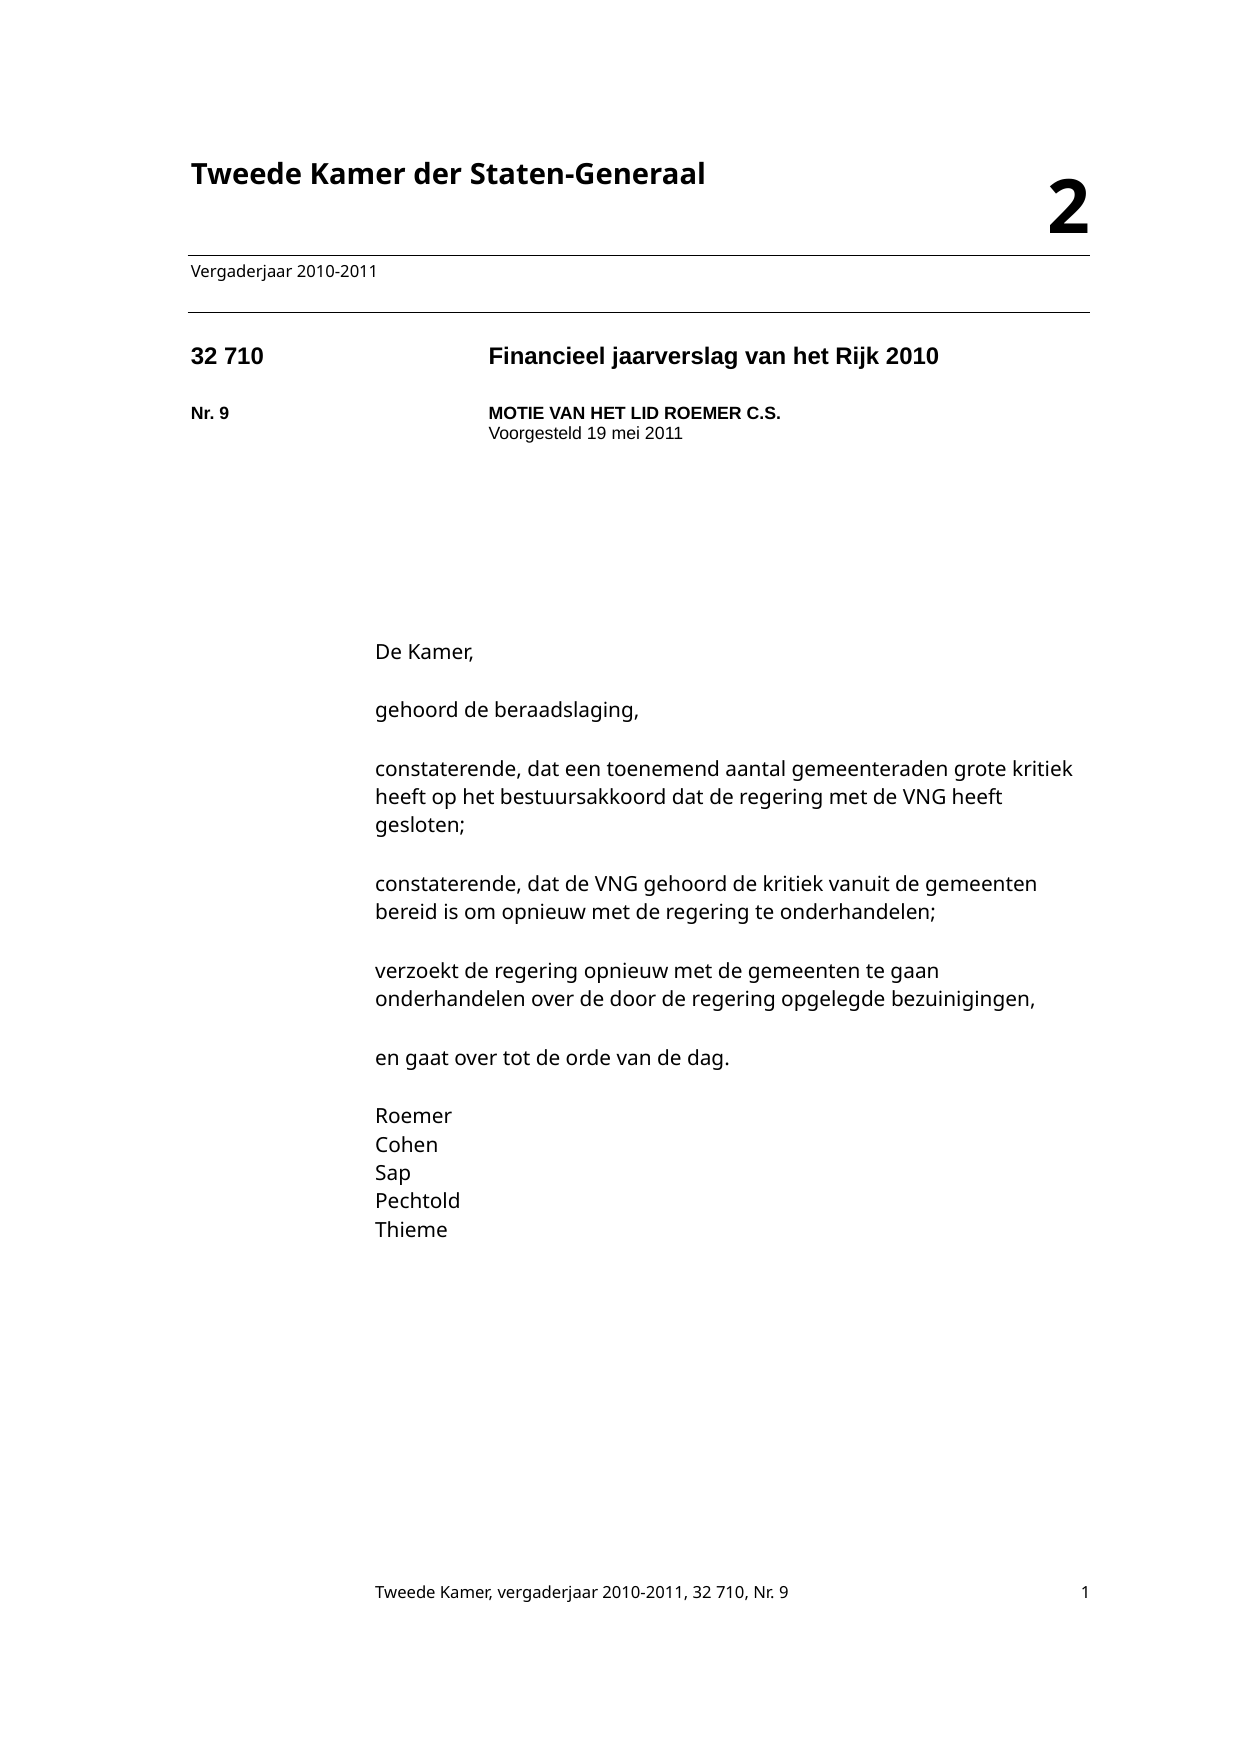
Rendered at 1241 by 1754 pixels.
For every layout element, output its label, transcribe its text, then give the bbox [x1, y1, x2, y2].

text en gaat over tot de orde van de dag. [375, 1043, 1090, 1071]
table_cell MOTIE VAN HET LID ROEMER C.S. Voorgesteld 19 mei 2011 [485, 399, 1090, 518]
table_header 2 [910, 150, 1090, 255]
table_header Tweede Kamer der Staten-Generaal [188, 150, 909, 255]
table_cell Financieel jaarverslag van het Rijk 2010 [485, 339, 1090, 399]
text Cohen [375, 1130, 1090, 1158]
text constaterende, dat een toenemend aantal gemeenteraden grote kritiek heeft op het bestuursakkoord dat de regering met de VNG heeft gesloten; [375, 754, 1090, 839]
text Sap [375, 1158, 1090, 1187]
text verzoekt de regering opnieuw met de gemeenten te gaan onderhandelen over de door de regering opgelegde bezuinigingen, [375, 956, 1090, 1013]
table_cell 32 710 [188, 339, 485, 399]
text Roemer [375, 1101, 1090, 1130]
table_cell [485, 313, 1090, 339]
text gehoord de beraadslaging, [375, 695, 1090, 724]
text Thieme [375, 1215, 1090, 1243]
text Pechtold [375, 1187, 1090, 1215]
text De Kamer, [375, 637, 1090, 665]
table_cell [485, 256, 1090, 312]
table_cell Vergaderjaar 2010-2011 [188, 256, 485, 312]
text constaterende, dat de VNG gehoord de kritiek vanuit de gemeenten bereid is om opnieuw met de regering te onderhandelen; [375, 869, 1090, 926]
table_cell [188, 313, 485, 339]
table_cell Nr. 9 [188, 399, 485, 518]
